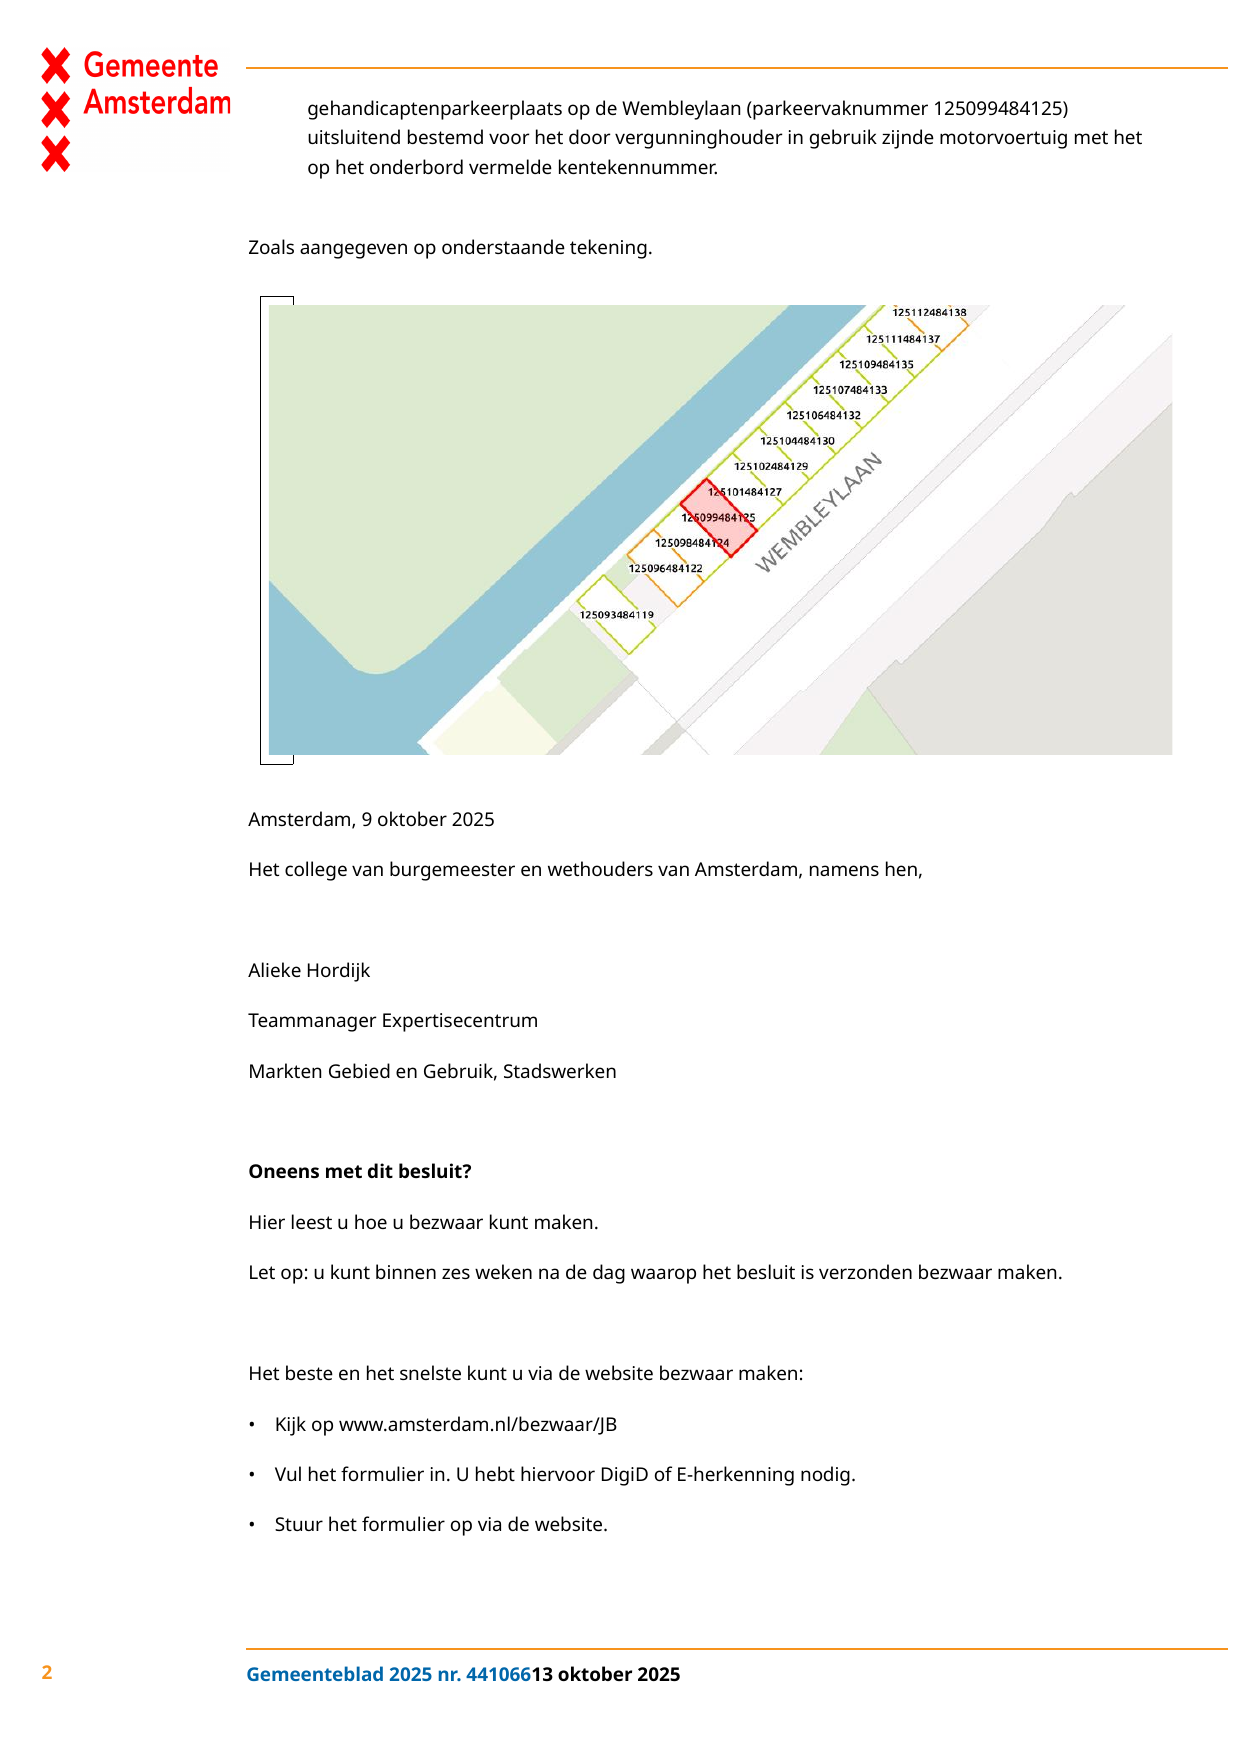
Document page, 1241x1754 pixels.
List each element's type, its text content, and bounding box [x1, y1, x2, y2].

text Hier leest u hoe u bezwaar kunt maken. [248, 1209, 1152, 1235]
text • Vul het formulier in. U hebt hiervoor DigiD of E-herkenning nodig. [248, 1461, 1152, 1487]
text Markten Gebied en Gebruik, Stadswerken [248, 1058, 1152, 1084]
text Teammanager Expertisecentrum [248, 1007, 1152, 1033]
text Oneens met dit besluit? [248, 1159, 1152, 1184]
text • Stuur het formulier op via de website. [248, 1512, 1152, 1537]
text Let op: u kunt binnen zes weken na de dag waarop het besluit is verzonden bezwaar maken. [248, 1259, 1152, 1285]
text Alieke Hordijk [248, 957, 1152, 983]
text Zoals aangegeven op onderstaande tekening. [248, 234, 1152, 260]
text Het college van burgemeester en wethouders van Amsterdam, namens hen, [248, 856, 1152, 882]
text Het beste en het snelste kunt u via de website bezwaar maken: [248, 1360, 1152, 1386]
picture [268, 305, 1173, 755]
picture [41, 47, 231, 172]
text Amsterdam, 9 oktober 2025 [248, 806, 1152, 832]
list gehandicaptenparkeerplaats op de Wembleylaan (parkeervaknummer 125099484125) uitsluitend bestemd voor het door vergunninghouder in gebruik zijnde motorvoertuig met het op het onderbord vermelde kentekennummer. [248, 95, 1152, 180]
text • Kijk op www.amsterdam.nl/bezwaar/JB [248, 1411, 1152, 1437]
